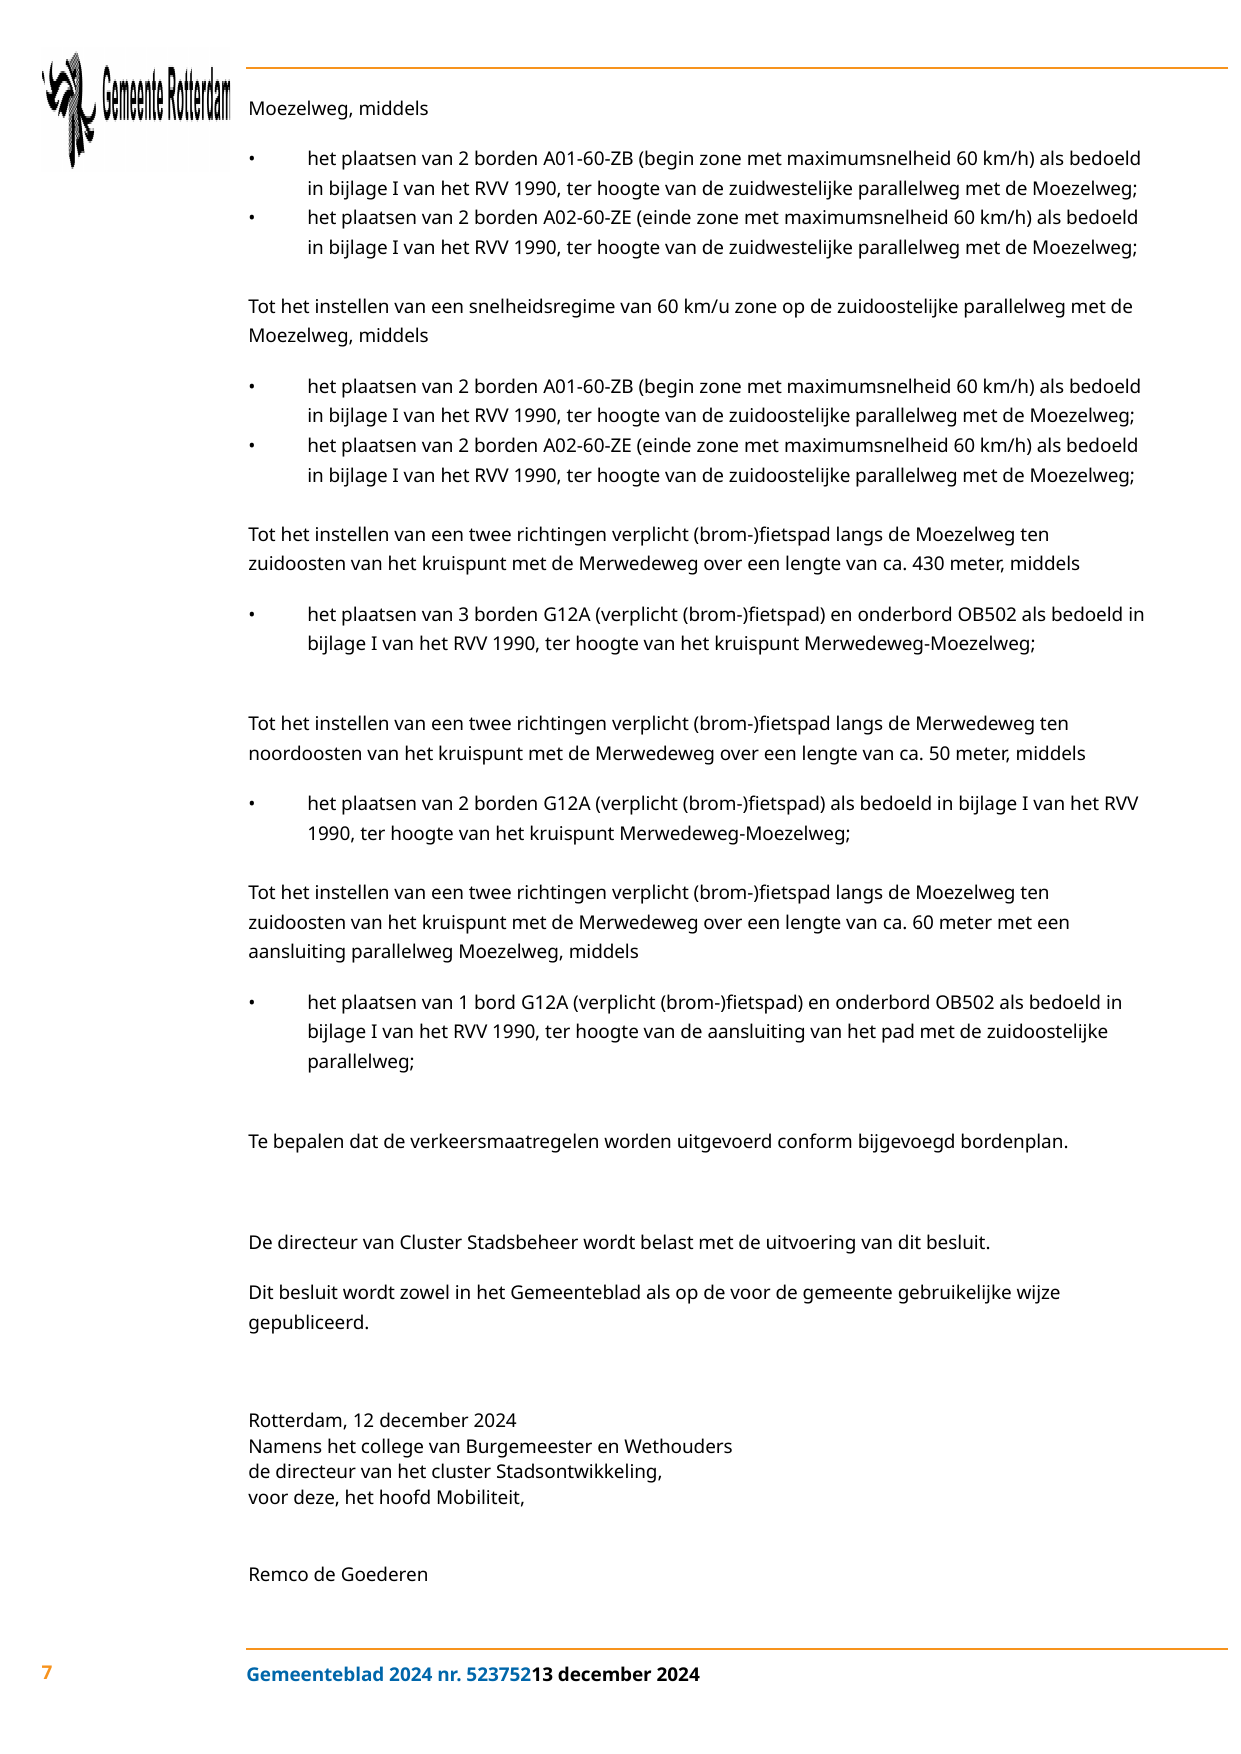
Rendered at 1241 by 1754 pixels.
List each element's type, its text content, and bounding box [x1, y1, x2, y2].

list het plaatsen van 1 bord G12A (verplicht (brom-)fietspad) en onderbord OB502 als bedoeld in bijlage I van het RVV 1990, ter hoogte van de aansluiting van het pad met de zuidoostelijke parallelweg; [248, 989, 1152, 1074]
text Tot het instellen van een twee richtingen verplicht (brom-)fietspad langs de Merwedeweg ten noordoosten van het kruispunt met de Merwedeweg over een lengte van ca. 50 meter, middels [248, 711, 1152, 766]
text voor deze, het hoofd Mobiliteit, [248, 1484, 1152, 1510]
text Moezelweg, middels [248, 95, 1152, 121]
text Remco de Goederen [248, 1562, 1152, 1587]
text Te bepalen dat de verkeersmaatregelen worden uitgevoerd conform bijgevoegd bordenplan. [248, 1128, 1152, 1154]
list het plaatsen van 2 borden A01-60-ZB (begin zone met maximumsnelheid 60 km/h) als bedoeld in bijlage I van het RVV 1990, ter hoogte van de zuidoostelijke parallelweg met de Moezelweg; [248, 373, 1152, 428]
list het plaatsen van 2 borden G12A (verplicht (brom-)fietspad) als bedoeld in bijlage I van het RVV 1990, ter hoogte van het kruispunt Merwedeweg-Moezelweg; [248, 791, 1152, 846]
text Rotterdam, 12 december 2024 [248, 1407, 1152, 1433]
text Tot het instellen van een twee richtingen verplicht (brom-)fietspad langs de Moezelweg ten zuidoosten van het kruispunt met de Merwedeweg over een lengte van ca. 60 meter met een aansluiting parallelweg Moezelweg, middels [248, 879, 1152, 964]
list het plaatsen van 3 borden G12A (verplicht (brom-)fietspad) en onderbord OB502 als bedoeld in bijlage I van het RVV 1990, ter hoogte van het kruispunt Merwedeweg-Moezelweg; [248, 601, 1152, 656]
text Tot het instellen van een twee richtingen verplicht (brom-)fietspad langs de Moezelweg ten zuidoosten van het kruispunt met de Merwedeweg over een lengte van ca. 430 meter, middels [248, 521, 1152, 576]
text de directeur van het cluster Stadsontwikkeling, [248, 1459, 1152, 1484]
text De directeur van Cluster Stadsbeheer wordt belast met de uitvoering van dit besluit. [248, 1229, 1152, 1255]
list het plaatsen van 2 borden A01-60-ZB (begin zone met maximumsnelheid 60 km/h) als bedoeld in bijlage I van het RVV 1990, ter hoogte van de zuidwestelijke parallelweg met de Moezelweg; [248, 145, 1152, 201]
text Namens het college van Burgemeester en Wethouders [248, 1433, 1152, 1459]
list het plaatsen van 2 borden A02-60-ZE (einde zone met maximumsnelheid 60 km/h) als bedoeld in bijlage I van het RVV 1990, ter hoogte van de zuidwestelijke parallelweg met de Moezelweg; [248, 204, 1152, 260]
list het plaatsen van 2 borden A02-60-ZE (einde zone met maximumsnelheid 60 km/h) als bedoeld in bijlage I van het RVV 1990, ter hoogte van de zuidoostelijke parallelweg met de Moezelweg; [248, 432, 1152, 488]
text Dit besluit wordt zowel in het Gemeenteblad als op de voor de gemeente gebruikelijke wijze gepubliceerd. [248, 1279, 1152, 1335]
text Tot het instellen van een snelheidsregime van 60 km/u zone op de zuidoostelijke parallelweg met de Moezelweg, middels [248, 293, 1152, 348]
picture [41, 47, 231, 172]
